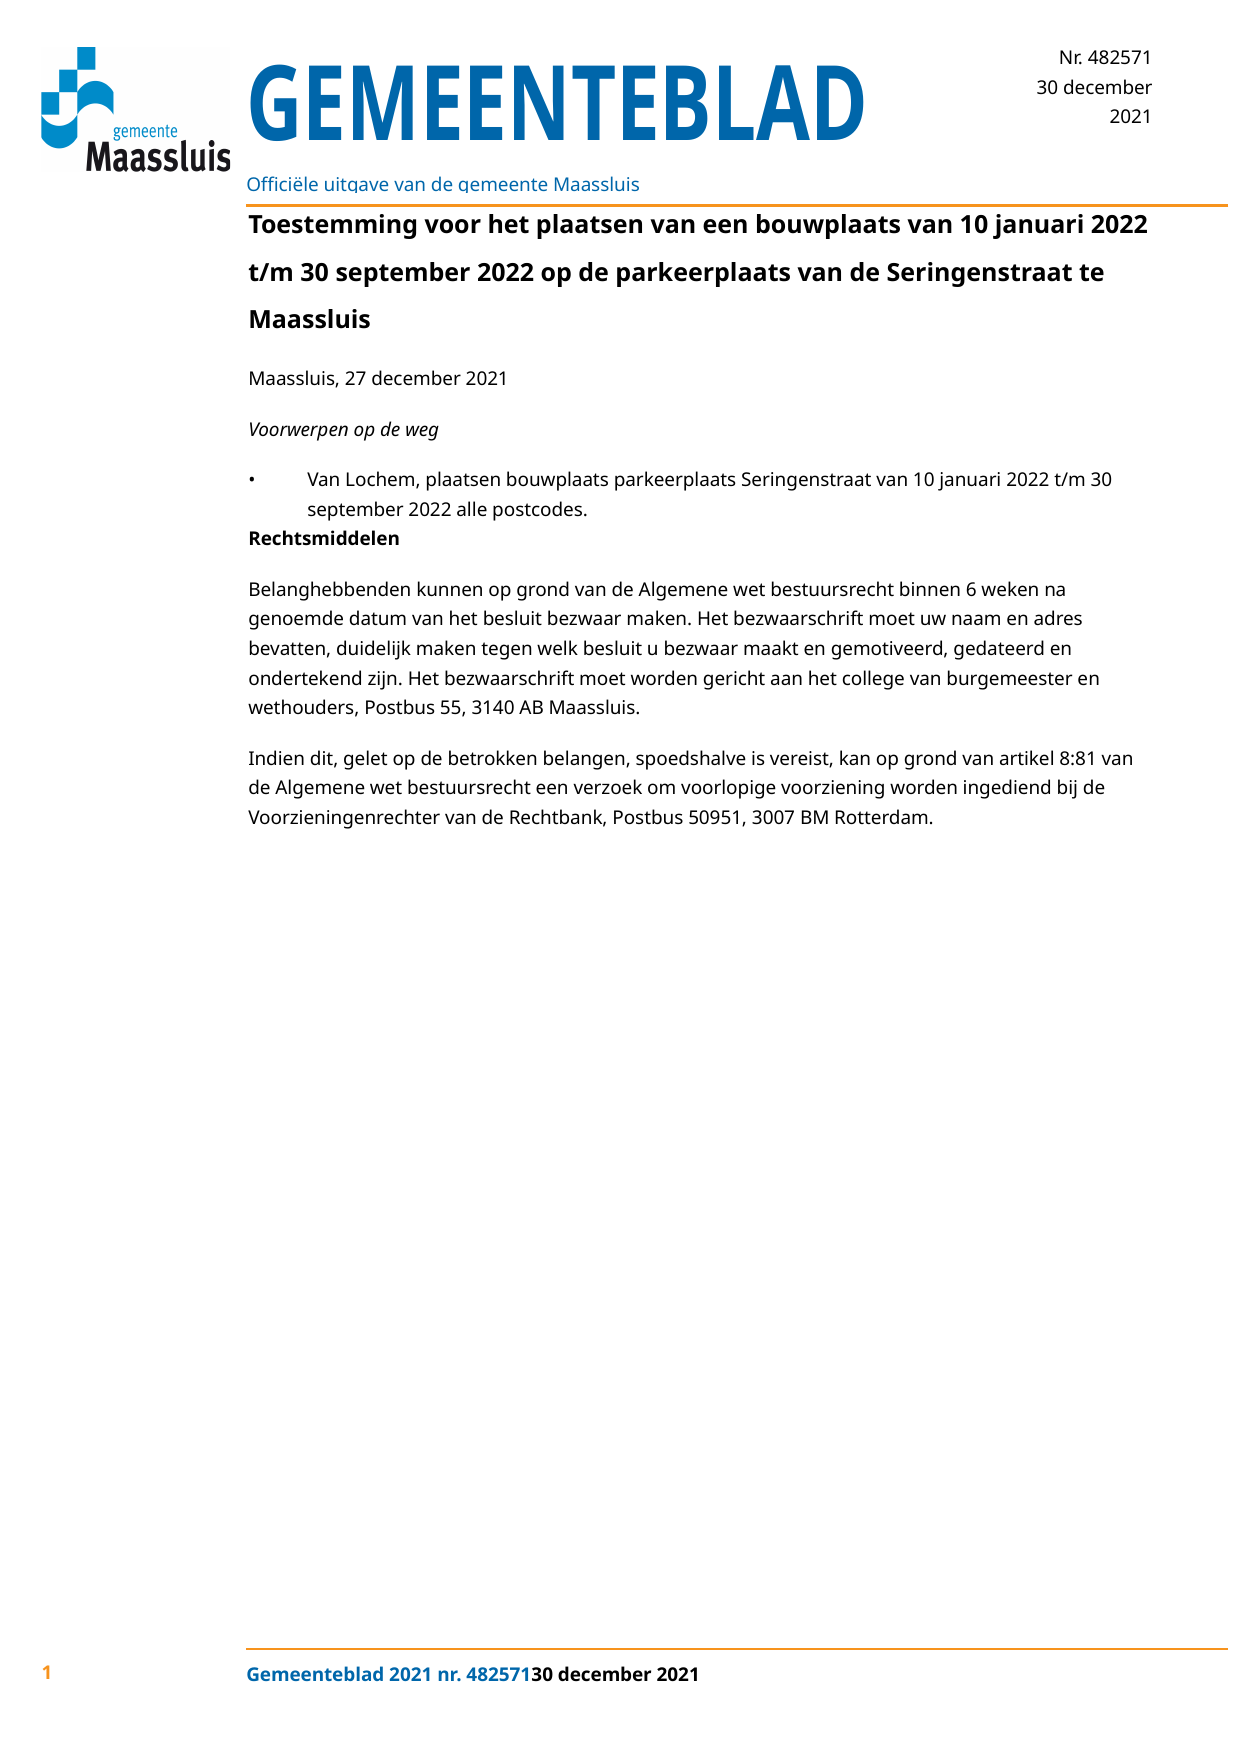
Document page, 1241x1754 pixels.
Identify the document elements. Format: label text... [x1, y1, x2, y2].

text Rechtsmiddelen [248, 526, 1152, 551]
list Van Lochem, plaatsen bouwplaats parkeerplaats Seringenstraat van 10 januari 2022 t/m 30 september 2022 alle postcodes. [248, 466, 1152, 522]
text Maassluis, 27 december 2021 [248, 366, 1152, 391]
text Toestemming voor het plaatsen van een bouwplaats van 10 januari 2022 t/m 30 september 2022 op de parkeerplaats van de Seringenstraat te Maassluis [248, 207, 1152, 336]
text Belanghebbenden kunnen op grond van de Algemene wet bestuursrecht binnen 6 weken na genoemde datum van het besluit bezwaar maken. Het bezwaarschrift moet uw naam en adres bevatten, duidelijk maken tegen welk besluit u bezwaar maakt en gemotiveerd, gedateerd en ondertekend zijn. Het bezwaarschrift moet worden gericht aan het college van burgemeester en wethouders, Postbus 55, 3140 AB Maassluis. [248, 576, 1152, 720]
text Indien dit, gelet op de betrokken belangen, spoedshalve is vereist, kan op grond van artikel 8:81 van de Algemene wet bestuursrecht een verzoek om voorlopige voorziening worden ingediend bij de Voorzieningenrechter van de Rechtbank, Postbus 50951, 3007 BM Rotterdam. [248, 745, 1152, 829]
text Voorwerpen op de weg [248, 416, 1152, 442]
picture [41, 47, 231, 172]
picture [41, 47, 77, 92]
